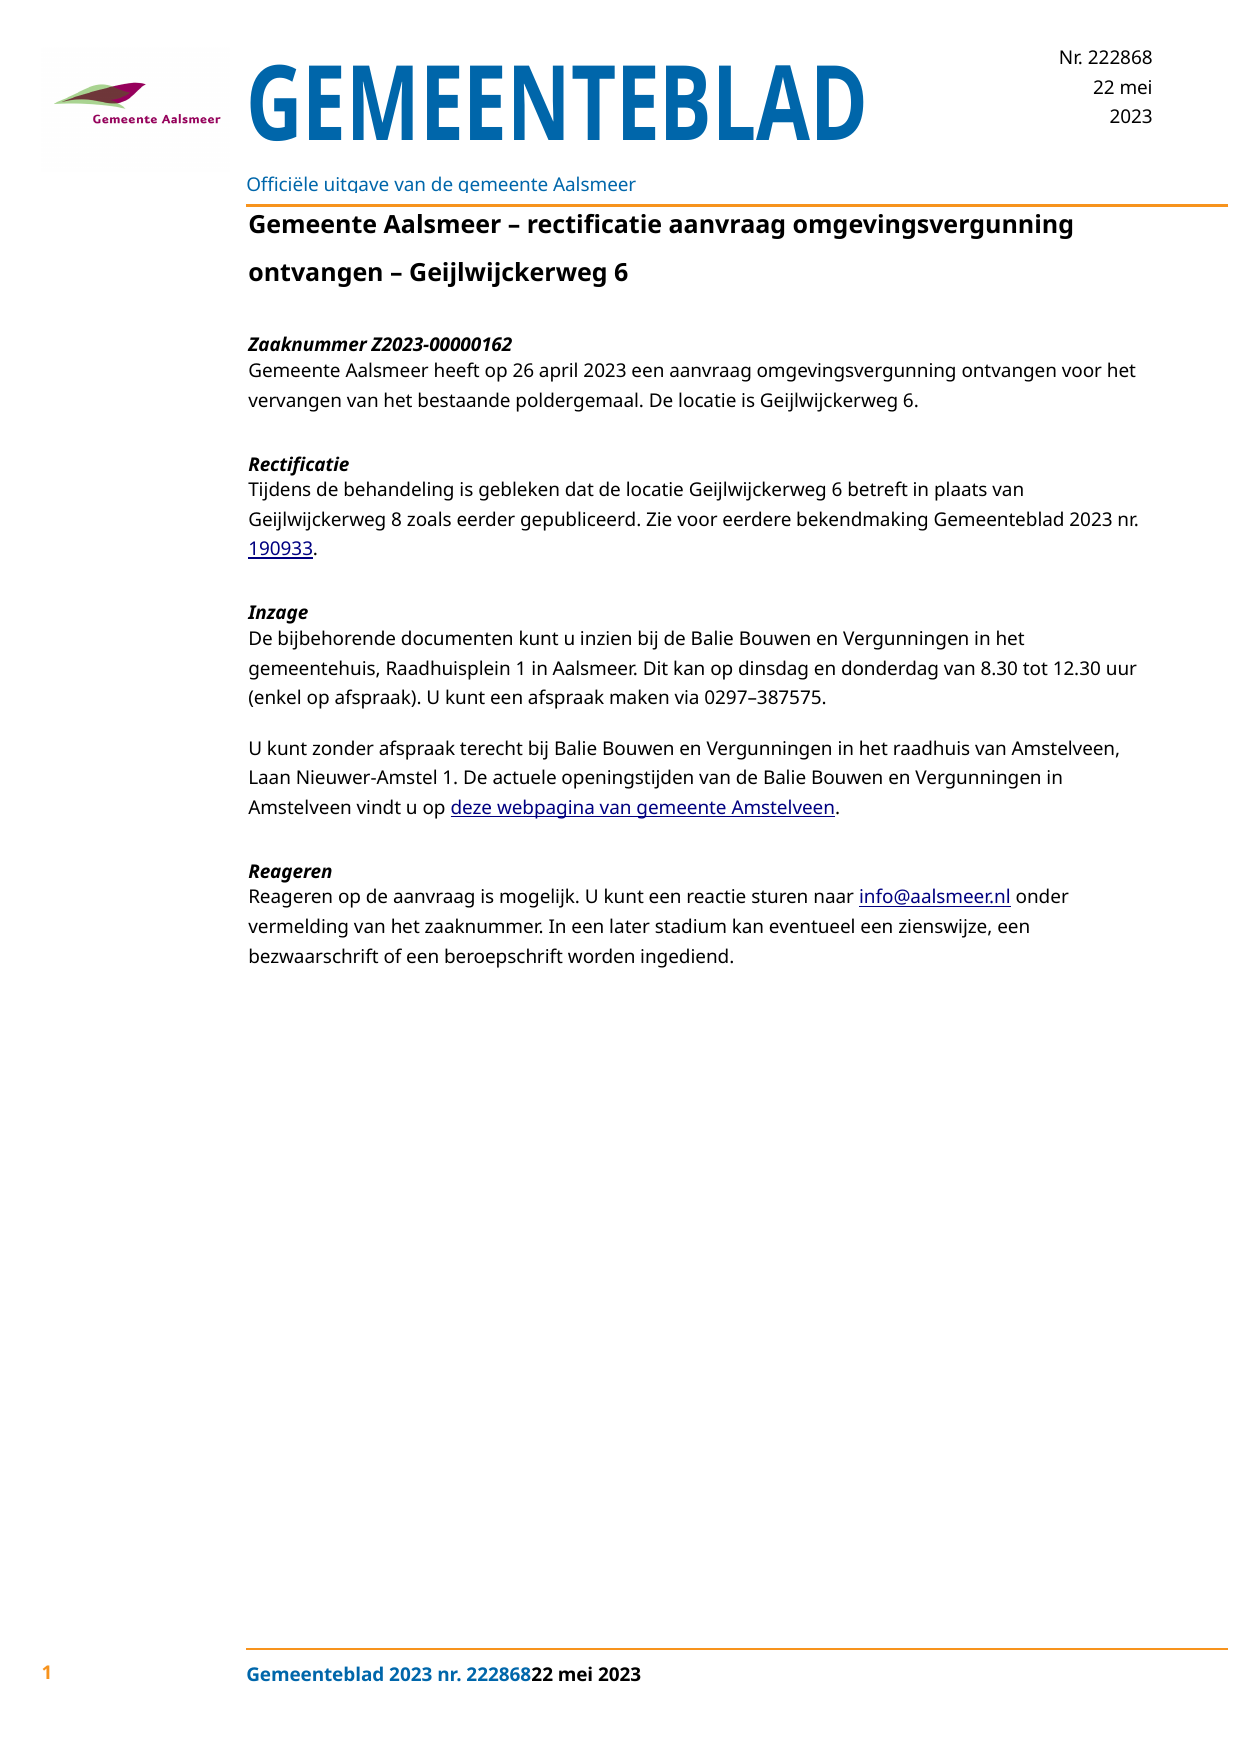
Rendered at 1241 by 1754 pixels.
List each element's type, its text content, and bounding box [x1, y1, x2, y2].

text De bijbehorende documenten kunt u inzien bij de Balie Bouwen en Vergunningen in het gemeentehuis, Raadhuisplein 1 in Aalsmeer. Dit kan op dinsdag en donderdag van 8.30 tot 12.30 uur (enkel op afspraak). U kunt een afspraak maken via 0297–387575. [248, 625, 1152, 710]
text Gemeente Aalsmeer heeft op 26 april 2023 een aanvraag omgevingsvergunning ontvangen voor het vervangen van het bestaande poldergemaal. De locatie is Geijlwijckerweg 6. [248, 357, 1152, 412]
text Rectificatie [248, 451, 1152, 476]
text U kunt zonder afspraak terecht bij Balie Bouwen en Vergunningen in het raadhuis van Amstelveen, Laan Nieuwer-Amstel 1. De actuele openingstijden van de Balie Bouwen en Vergunningen in Amstelveen vindt u op deze webpagina van gemeente Amstelveen. [248, 735, 1152, 820]
text Tijdens de behandeling is gebleken dat de locatie Geijlwijckerweg 6 betreft in plaats van Geijlwijckerweg 8 zoals eerder gepubliceerd. Zie voor eerdere bekendmaking Gemeenteblad 2023 nr. 190933. [248, 476, 1152, 561]
text Reageren op de aanvraag is mogelijk. U kunt een reactie sturen naar info@aalsmeer.nl onder vermelding van het zaaknummer. In een later stadium kan eventueel een zienswijze, een bezwaarschrift of een beroepschrift worden ingediend. [248, 884, 1152, 969]
text Inzage [248, 599, 1152, 625]
picture [41, 47, 231, 172]
text Gemeente Aalsmeer – rectificatie aanvraag omgevingsvergunning ontvangen – Geijlwijckerweg 6 [248, 207, 1152, 288]
text Zaaknummer Z2023-00000162 [248, 331, 1152, 357]
text Reageren [248, 858, 1152, 884]
